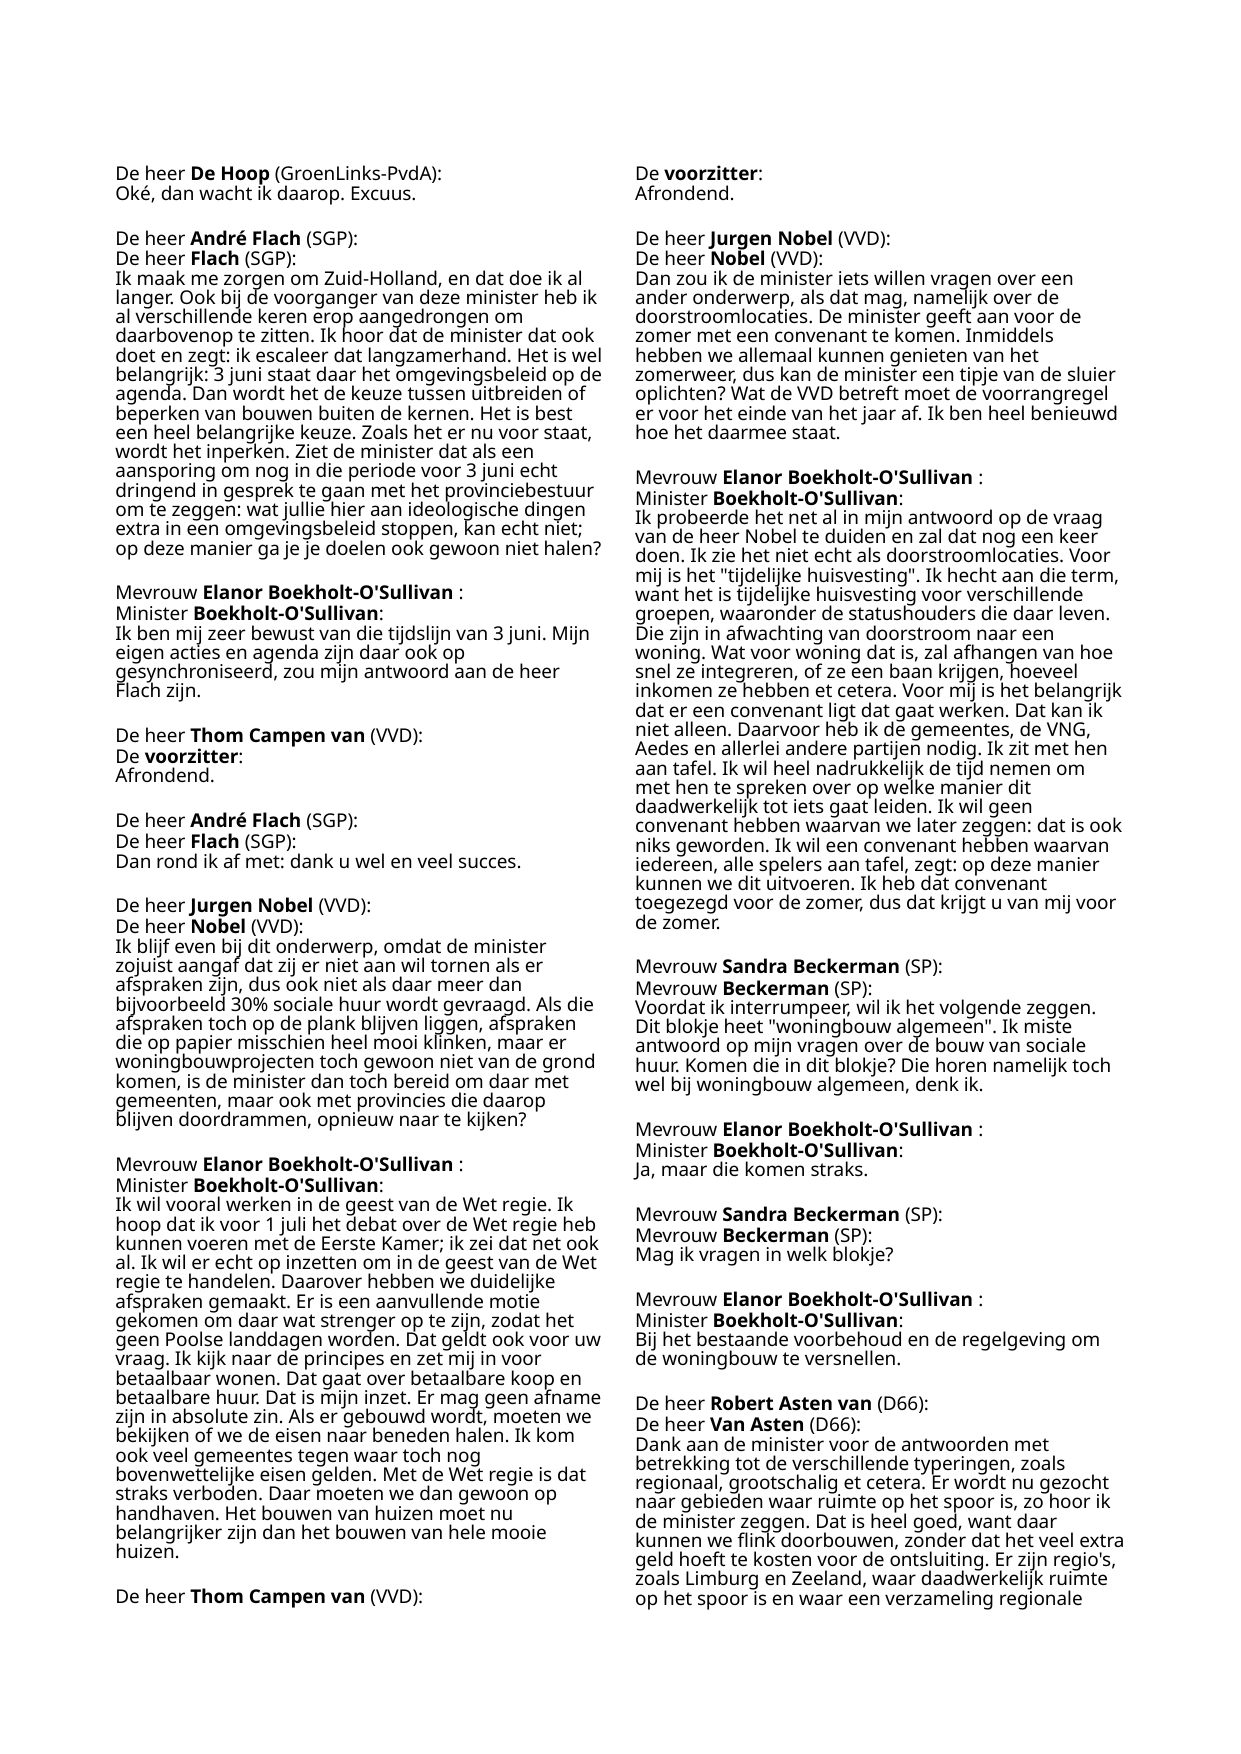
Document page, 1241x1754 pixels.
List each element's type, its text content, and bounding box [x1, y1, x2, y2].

text Mevrouw Elanor Boekholt-O'Sullivan : [115, 579, 605, 605]
text Minister Boekholt-O'Sullivan: [635, 1142, 1125, 1161]
text Bij het bestaande voorbehoud en de regelgeving om de woningbouw te versnellen. [635, 1331, 1125, 1370]
text Minister Boekholt-O'Sullivan: [635, 490, 1125, 509]
text Ik maak me zorgen om Zuid-Holland, en dat doe ik al langer. Ook bij de voorganger van deze minister heb ik al verschillende keren erop aangedrongen om daarbovenop te zitten. Ik hoor dat de minister dat ook doet en zegt: ik escaleer dat langzamerhand. Het is wel belangrijk: 3 juni staat daar het omgevingsbeleid op de agenda. Dan wordt het de keuze tussen uitbreiden of beperken van bouwen buiten de kernen. Het is best een heel belangrijke keuze. Zoals het er nu voor staat, wordt het inperken. Ziet de minister dat als een aansporing om nog in die periode voor 3 juni echt dringend in gesprek te gaan met het provinciebestuur om te zeggen: wat jullie hier aan ideologische dingen extra in een omgevingsbeleid stoppen, kan echt niet; op deze manier ga je je doelen ook gewoon niet halen? [115, 270, 605, 559]
text Minister Boekholt-O'Sullivan: [635, 1312, 1125, 1331]
text De heer Van Asten (D66): [635, 1416, 1125, 1436]
text De heer André Flach (SGP): [115, 808, 605, 833]
text De heer Thom Campen van (VVD): [115, 1583, 605, 1609]
text Dan zou ik de minister iets willen vragen over een ander onderwerp, als dat mag, namelijk over de doorstroomlocaties. De minister geeft aan voor de zomer met een convenant te komen. Inmiddels hebben we allemaal kunnen genieten van het zomerweer, dus kan de minister een tipje van de sluier oplichten? Wat de VVD betreft moet de voorrangregel er voor het einde van het jaar af. Ik ben heel benieuwd hoe het daarmee staat. [635, 270, 1125, 443]
text Dan rond ik af met: dank u wel en veel succes. [115, 853, 605, 872]
text Mevrouw Elanor Boekholt-O'Sullivan : [635, 464, 1125, 490]
text De heer Thom Campen van (VVD): [115, 722, 605, 748]
text Ja, maar die komen straks. [635, 1161, 1125, 1180]
text Mevrouw Elanor Boekholt-O'Sullivan : [635, 1286, 1125, 1312]
text Mevrouw Sandra Beckerman (SP): [635, 1201, 1125, 1227]
text De heer André Flach (SGP): [115, 225, 605, 250]
text Dank aan de minister voor de antwoorden met betrekking tot de verschillende typeringen, zoals regionaal, grootschalig et cetera. Er wordt nu gezocht naar gebieden waar ruimte op het spoor is, zo hoor ik de minister zeggen. Dat is heel goed, want daar kunnen we flink doorbouwen, zonder dat het veel extra geld hoeft te kosten voor de ontsluiting. Er zijn regio's, zoals Limburg en Zeeland, waar daadwerkelijk ruimte op het spoor is en waar een verzameling regionale [635, 1436, 1125, 1609]
text Afrondend. [115, 767, 605, 787]
text De heer Robert Asten van (D66): [635, 1391, 1125, 1416]
text De heer Jurgen Nobel (VVD): [635, 225, 1125, 250]
text Mevrouw Elanor Boekholt-O'Sullivan : [115, 1151, 605, 1177]
text Minister Boekholt-O'Sullivan: [115, 1177, 605, 1196]
text Afrondend. [635, 184, 1125, 204]
text De heer Nobel (VVD): [115, 918, 605, 938]
text Ik wil vooral werken in de geest van de Wet regie. Ik hoop dat ik voor 1 juli het debat over de Wet regie heb kunnen voeren met de Eerste Kamer; ik zei dat net ook al. Ik wil er echt op inzetten om in de geest van de Wet regie te handelen. Daarover hebben we duidelijke afspraken gemaakt. Er is een aanvullende motie gekomen om daar wat strenger op te zijn, zodat het geen Poolse landdagen worden. Dat geldt ook voor uw vraag. Ik kijk naar de principes en zet mij in voor betaalbaar wonen. Dat gaat over betaalbare koop en betaalbare huur. Dat is mijn inzet. Er mag geen afname zijn in absolute zin. Als er gebouwd wordt, moeten we bekijken of we de eisen naar beneden halen. Ik kom ook veel gemeentes tegen waar toch nog bovenwettelijke eisen gelden. Met de Wet regie is dat straks verboden. Daar moeten we dan gewoon op handhaven. Het bouwen van huizen moet nu belangrijker zijn dan het bouwen van hele mooie huizen. [115, 1196, 605, 1562]
text Mevrouw Beckerman (SP): [635, 979, 1125, 999]
text Mevrouw Sandra Beckerman (SP): [635, 954, 1125, 979]
text De heer Flach (SGP): [115, 833, 605, 853]
text Oké, dan wacht ik daarop. Excuus. [115, 184, 605, 204]
text Mevrouw Beckerman (SP): [635, 1227, 1125, 1246]
text De voorzitter: [115, 748, 605, 767]
text De heer Nobel (VVD): [635, 250, 1125, 270]
text De heer De Hoop (GroenLinks-PvdA): [115, 165, 605, 184]
text De voorzitter: [635, 165, 1125, 184]
text De heer Jurgen Nobel (VVD): [115, 893, 605, 918]
text Ik ben mij zeer bewust van die tijdslijn van 3 juni. Mijn eigen acties en agenda zijn daar ook op gesynchroniseerd, zou mijn antwoord aan de heer Flach zijn. [115, 624, 605, 702]
text Voordat ik interrumpeer, wil ik het volgende zeggen. Dit blokje heet "woningbouw algemeen". Ik miste antwoord op mijn vragen over de bouw van sociale huur. Komen die in dit blokje? Die horen namelijk toch wel bij woningbouw algemeen, denk ik. [635, 999, 1125, 1095]
text Mevrouw Elanor Boekholt-O'Sullivan : [635, 1116, 1125, 1142]
text Minister Boekholt-O'Sullivan: [115, 605, 605, 624]
text De heer Flach (SGP): [115, 250, 605, 270]
text Mag ik vragen in welk blokje? [635, 1246, 1125, 1265]
text Ik probeerde het net al in mijn antwoord op de vraag van de heer Nobel te duiden en zal dat nog een keer doen. Ik zie het niet echt als doorstroomlocaties. Voor mij is het "tijdelijke huisvesting". Ik hecht aan die term, want het is tijdelijke huisvesting voor verschillende groepen, waaronder de statushouders die daar leven. Die zijn in afwachting van doorstroom naar een woning. Wat voor woning dat is, zal afhangen van hoe snel ze integreren, of ze een baan krijgen, hoeveel inkomen ze hebben et cetera. Voor mij is het belangrijk dat er een convenant ligt dat gaat werken. Dat kan ik niet alleen. Daarvoor heb ik de gemeentes, de VNG, Aedes en allerlei andere partijen nodig. Ik zit met hen aan tafel. Ik wil heel nadrukkelijk de tijd nemen om met hen te spreken over op welke manier dit daadwerkelijk tot iets gaat leiden. Ik wil geen convenant hebben waarvan we later zeggen: dat is ook niks geworden. Ik wil een convenant hebben waarvan iedereen, alle spelers aan tafel, zegt: op deze manier kunnen we dit uitvoeren. Ik heb dat convenant toegezegd voor de zomer, dus dat krijgt u van mij voor de zomer. [635, 509, 1125, 933]
text Ik blijf even bij dit onderwerp, omdat de minister zojuist aangaf dat zij er niet aan wil tornen als er afspraken zijn, dus ook niet als daar meer dan bijvoorbeeld 30% sociale huur wordt gevraagd. Als die afspraken toch op de plank blijven liggen, afspraken die op papier misschien heel mooi klinken, maar er woningbouwprojecten toch gewoon niet van de grond komen, is de minister dan toch bereid om daar met gemeenten, maar ook met provincies die daarop blijven doordrammen, opnieuw naar te kijken? [115, 938, 605, 1130]
